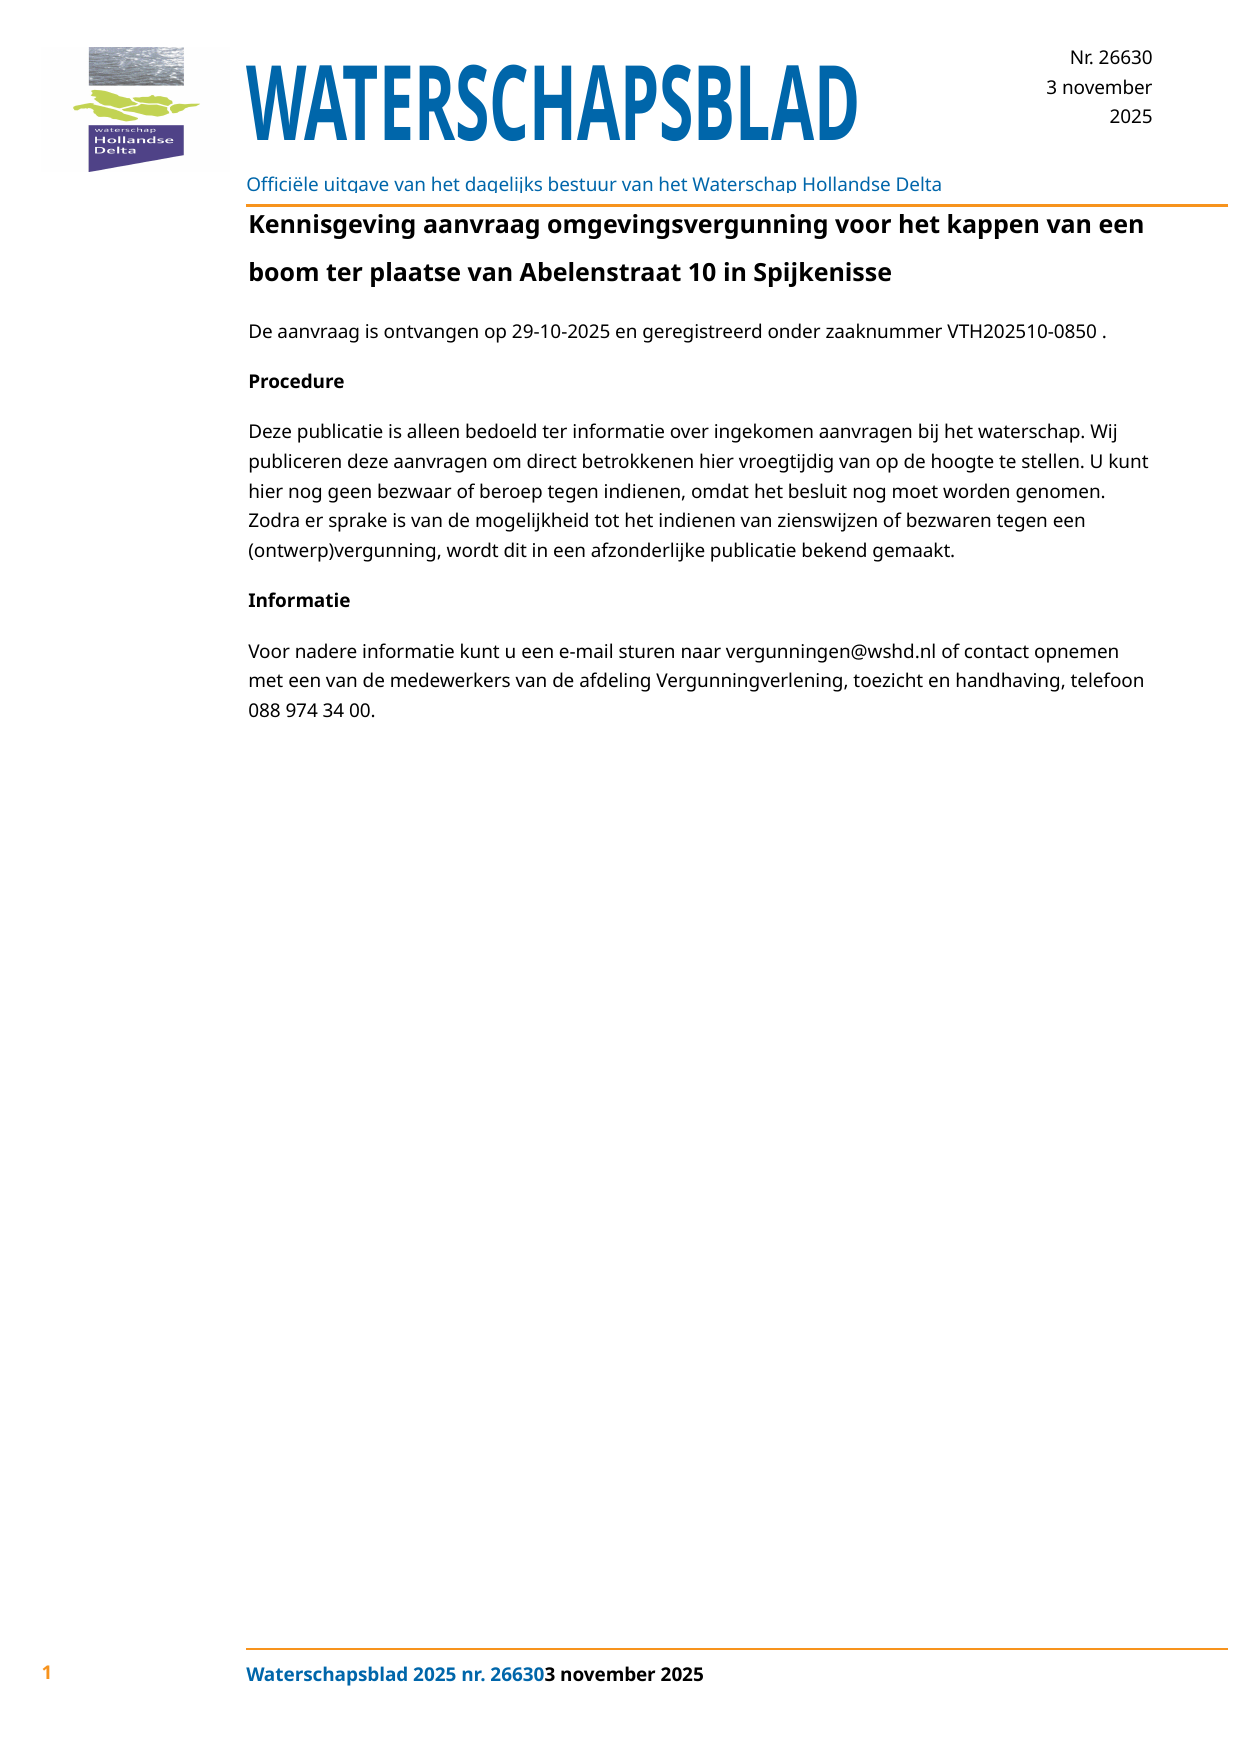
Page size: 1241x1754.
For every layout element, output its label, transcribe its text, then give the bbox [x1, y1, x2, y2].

text Voor nadere informatie kunt u een e-mail sturen naar vergunningen@wshd.nl of contact opnemen met een van de medewerkers van de afdeling Vergunningverlening, toezicht en handhaving, telefoon 088 974 34 00. [248, 638, 1152, 723]
picture [41, 47, 231, 172]
text Kennisgeving aanvraag omgevingsvergunning voor het kappen van een boom ter plaatse van Abelenstraat 10 in Spijkenisse [248, 207, 1152, 288]
text Procedure [248, 368, 1152, 394]
text Informatie [248, 587, 1152, 613]
text Deze publicatie is alleen bedoeld ter informatie over ingekomen aanvragen bij het waterschap. Wij publiceren deze aanvragen om direct betrokkenen hier vroegtijdig van op de hoogte te stellen. U kunt hier nog geen bezwaar of beroep tegen indienen, omdat het besluit nog moet worden genomen. Zodra er sprake is van de mogelijkheid tot het indienen van zienswijzen of bezwaren tegen een (ontwerp)vergunning, wordt dit in een afzonderlijke publicatie bekend gemaakt. [248, 419, 1152, 563]
text De aanvraag is ontvangen op 29-10-2025 en geregistreerd onder zaaknummer VTH202510-0850 . [248, 318, 1152, 344]
